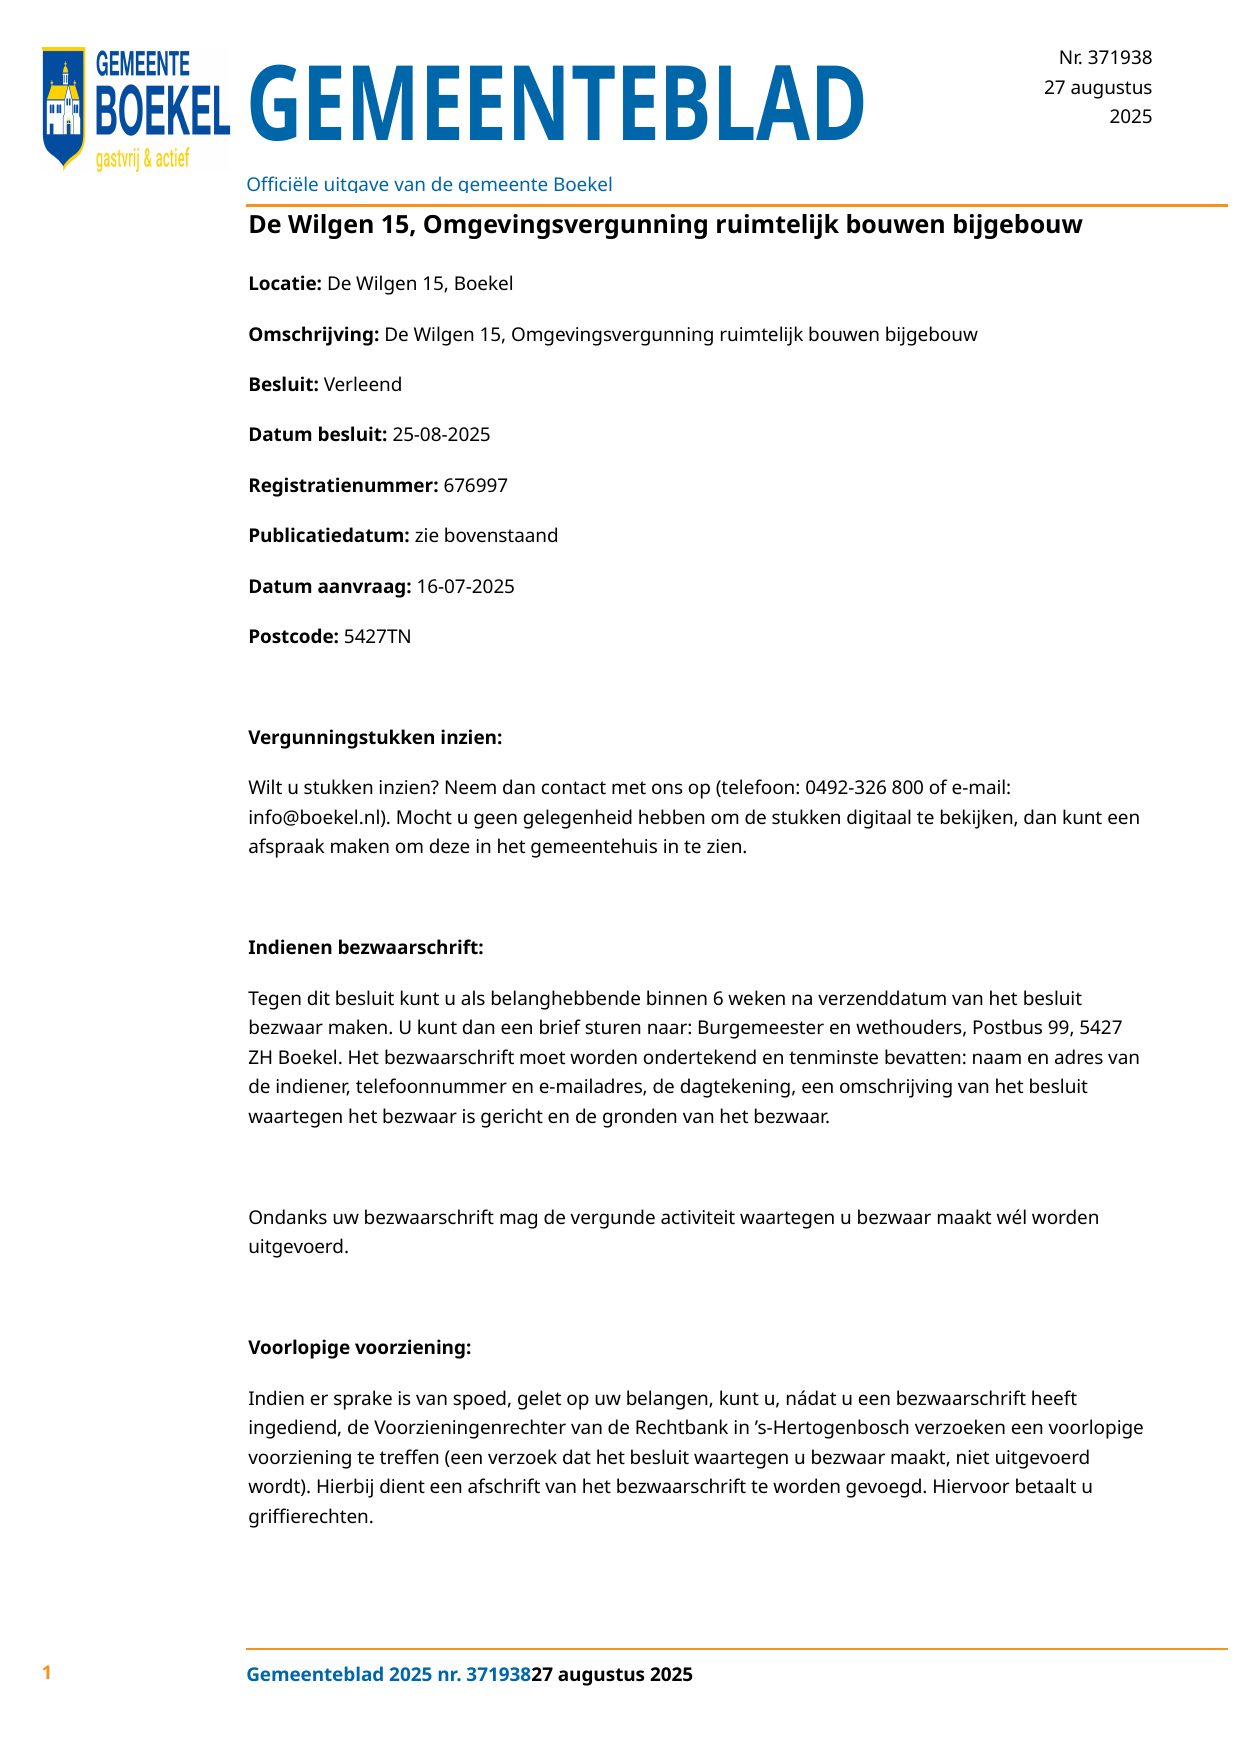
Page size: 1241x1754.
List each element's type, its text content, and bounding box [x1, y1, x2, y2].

picture [41, 47, 231, 172]
text Indien er sprake is van spoed, gelet op uw belangen, kunt u, nádat u een bezwaarschrift heeft ingediend, de Voorzieningenrechter van de Rechtbank in ’s-Hertogenbosch verzoeken een voorlopige voorziening te treffen (een verzoek dat het besluit waartegen u bezwaar maakt, niet uitgevoerd wordt). Hierbij dient een afschrift van het bezwaarschrift te worden gevoegd. Hiervoor betaalt u griffierechten. [248, 1385, 1152, 1529]
text De Wilgen 15, Omgevingsvergunning ruimtelijk bouwen bijgebouw [248, 207, 1152, 241]
text Datum besluit: 25-08-2025 [248, 422, 1152, 447]
text Ondanks uw bezwaarschrift mag de vergunde activiteit waartegen u bezwaar maakt wél worden uitgevoerd. [248, 1204, 1152, 1259]
text Wilt u stukken inzien? Neem dan contact met ons op (telefoon: 0492-326 800 of e-mail: info@boekel.nl). Mocht u geen gelegenheid hebben om de stukken digitaal te bekijken, dan kunt een afspraak maken om deze in het gemeentehuis in te zien. [248, 774, 1152, 859]
text Publicatiedatum: zie bovenstaand [248, 522, 1152, 548]
text Besluit: Verleend [248, 371, 1152, 397]
text Tegen dit besluit kunt u als belanghebbende binnen 6 weken na verzenddatum van het besluit bezwaar maken. U kunt dan een brief sturen naar: Burgemeester en wethouders, Postbus 99, 5427 ZH Boekel. Het bezwaarschrift moet worden ondertekend en tenminste bevatten: naam en adres van de indiener, telefoonnummer en e-mailadres, de dagtekening, een omschrijving van het besluit waartegen het bezwaar is gericht en de gronden van het bezwaar. [248, 985, 1152, 1129]
text Voorlopige voorziening: [248, 1334, 1152, 1360]
text Datum aanvraag: 16-07-2025 [248, 573, 1152, 598]
text Registratienummer: 676997 [248, 472, 1152, 498]
text Locatie: De Wilgen 15, Boekel [248, 270, 1152, 296]
text Vergunningstukken inzien: [248, 724, 1152, 750]
text Indienen bezwaarschrift: [248, 934, 1152, 960]
text Postcode: 5427TN [248, 623, 1152, 649]
text Omschrijving: De Wilgen 15, Omgevingsvergunning ruimtelijk bouwen bijgebouw [248, 321, 1152, 346]
